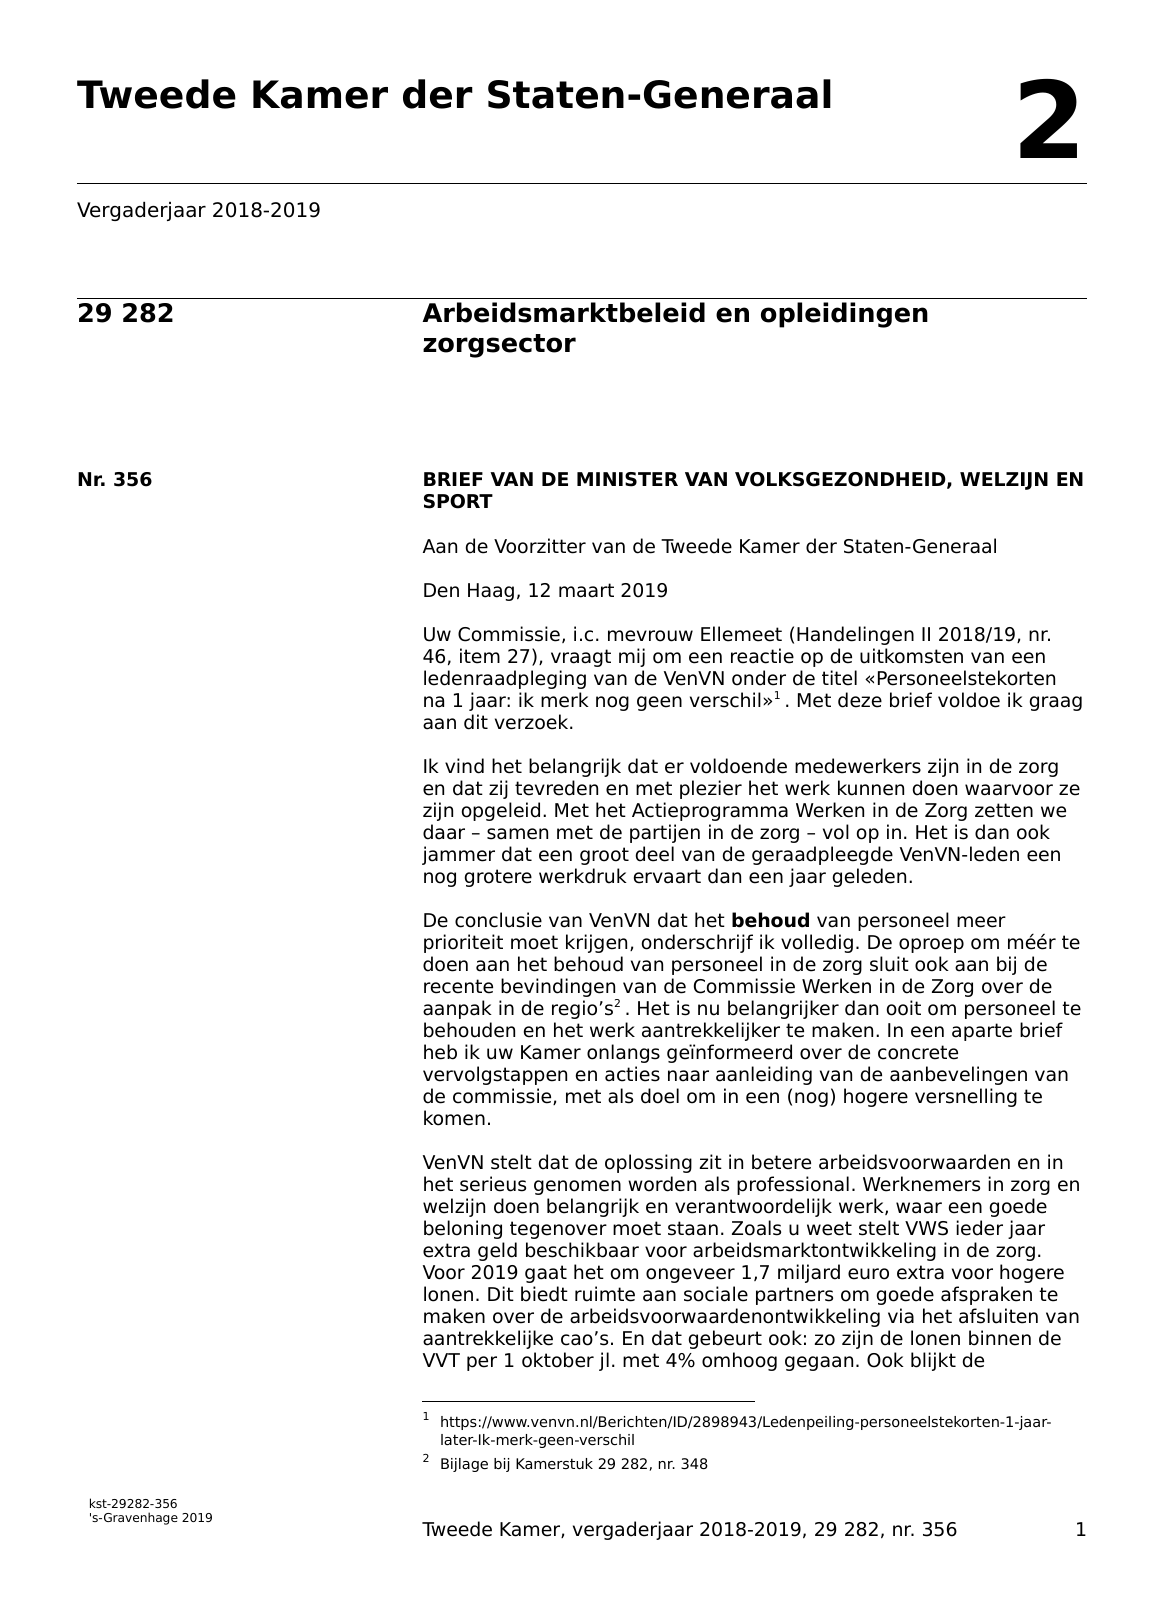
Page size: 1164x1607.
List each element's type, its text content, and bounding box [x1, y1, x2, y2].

subtitle Nr. 356 BRIEF VAN DE MINISTER VAN VOLKSGEZONDHEID, WELZIJN EN SPORT [77, 469, 1087, 513]
text Ik vind het belangrijk dat er voldoende medewerkers zijn in de zorg en dat zij tevreden en met plezier het werk kunnen doen waarvoor ze zijn opgeleid. Met het Actieprogramma Werken in de Zorg zetten we daar – samen met de partijen in de zorg – vol op in. Het is dan ook jammer dat een groot deel van de geraadpleegde VenVN-leden een nog grotere werkdruk ervaart dan een jaar geleden. [422, 756, 1087, 888]
text Den Haag, 12 maart 2019 [422, 580, 1087, 602]
text https://www.venvn.nl/Berichten/ID/2898943/Ledenpeiling-personeelstekorten-1-jaar-later-Ik-merk-geen-verschil [422, 1410, 1087, 1449]
text kst-29282-356 [88, 1497, 323, 1511]
text VenVN stelt dat de oplossing zit in betere arbeidsvoorwaarden en in het serieus genomen worden als professional. Werknemers in zorg en welzijn doen belangrijk en verantwoordelijk werk, waar een goede beloning tegenover moet staan. Zoals u weet stelt VWS ieder jaar extra geld beschikbaar voor arbeidsmarktontwikkeling in de zorg. Voor 2019 gaat het om ongeveer 1,7 miljard euro extra voor hogere lonen. Dit biedt ruimte aan sociale partners om goede afspraken te maken over de arbeidsvoorwaardenontwikkeling via het afsluiten van aantrekkelijke cao’s. En dat gebeurt ook: zo zijn de lonen binnen de VVT per 1 oktober jl. met 4% omhoog gegaan. Ook blijkt de [422, 1152, 1087, 1372]
text Uw Commissie, i.c. mevrouw Ellemeet (Handelingen II 2018/19, nr. 46, item 27), vraagt mij om een reactie op de uitkomsten van een ledenraadpleging van de VenVN onder de titel «Personeelstekorten na 1 jaar: ik merk nog geen verschil». Met deze brief voldoe ik graag aan dit verzoek. [422, 624, 1087, 734]
text 's-Gravenhage 2019 [88, 1511, 323, 1525]
text De conclusie van VenVN dat het behoud van personeel meer prioriteit moet krijgen, onderschrijf ik volledig. De oproep om méér te doen aan het behoud van personeel in de zorg sluit ook aan bij de recente bevindingen van de Commissie Werken in de Zorg over de aanpak in de regio’s. Het is nu belangrijker dan ooit om personeel te behouden en het werk aantrekkelijker te maken. In een aparte brief heb ik uw Kamer onlangs geïnformeerd over de concrete vervolgstappen en acties naar aanleiding van de aanbevelingen van de commissie, met als doel om in een (nog) hogere versnelling te komen. [422, 910, 1087, 1130]
table_cell Vergaderjaar 2018-2019 [77, 184, 1087, 298]
table_header Tweede Kamer der Staten-Generaal [77, 59, 886, 183]
text Bijlage bij Kamerstuk 29 282, nr. 348 [422, 1452, 1087, 1474]
table_header 2 [886, 59, 1087, 183]
subtitle 29 282 Arbeidsmarktbeleid en opleidingen zorgsector [77, 299, 1087, 358]
text Aan de Voorzitter van de Tweede Kamer der Staten-Generaal [422, 536, 1087, 557]
